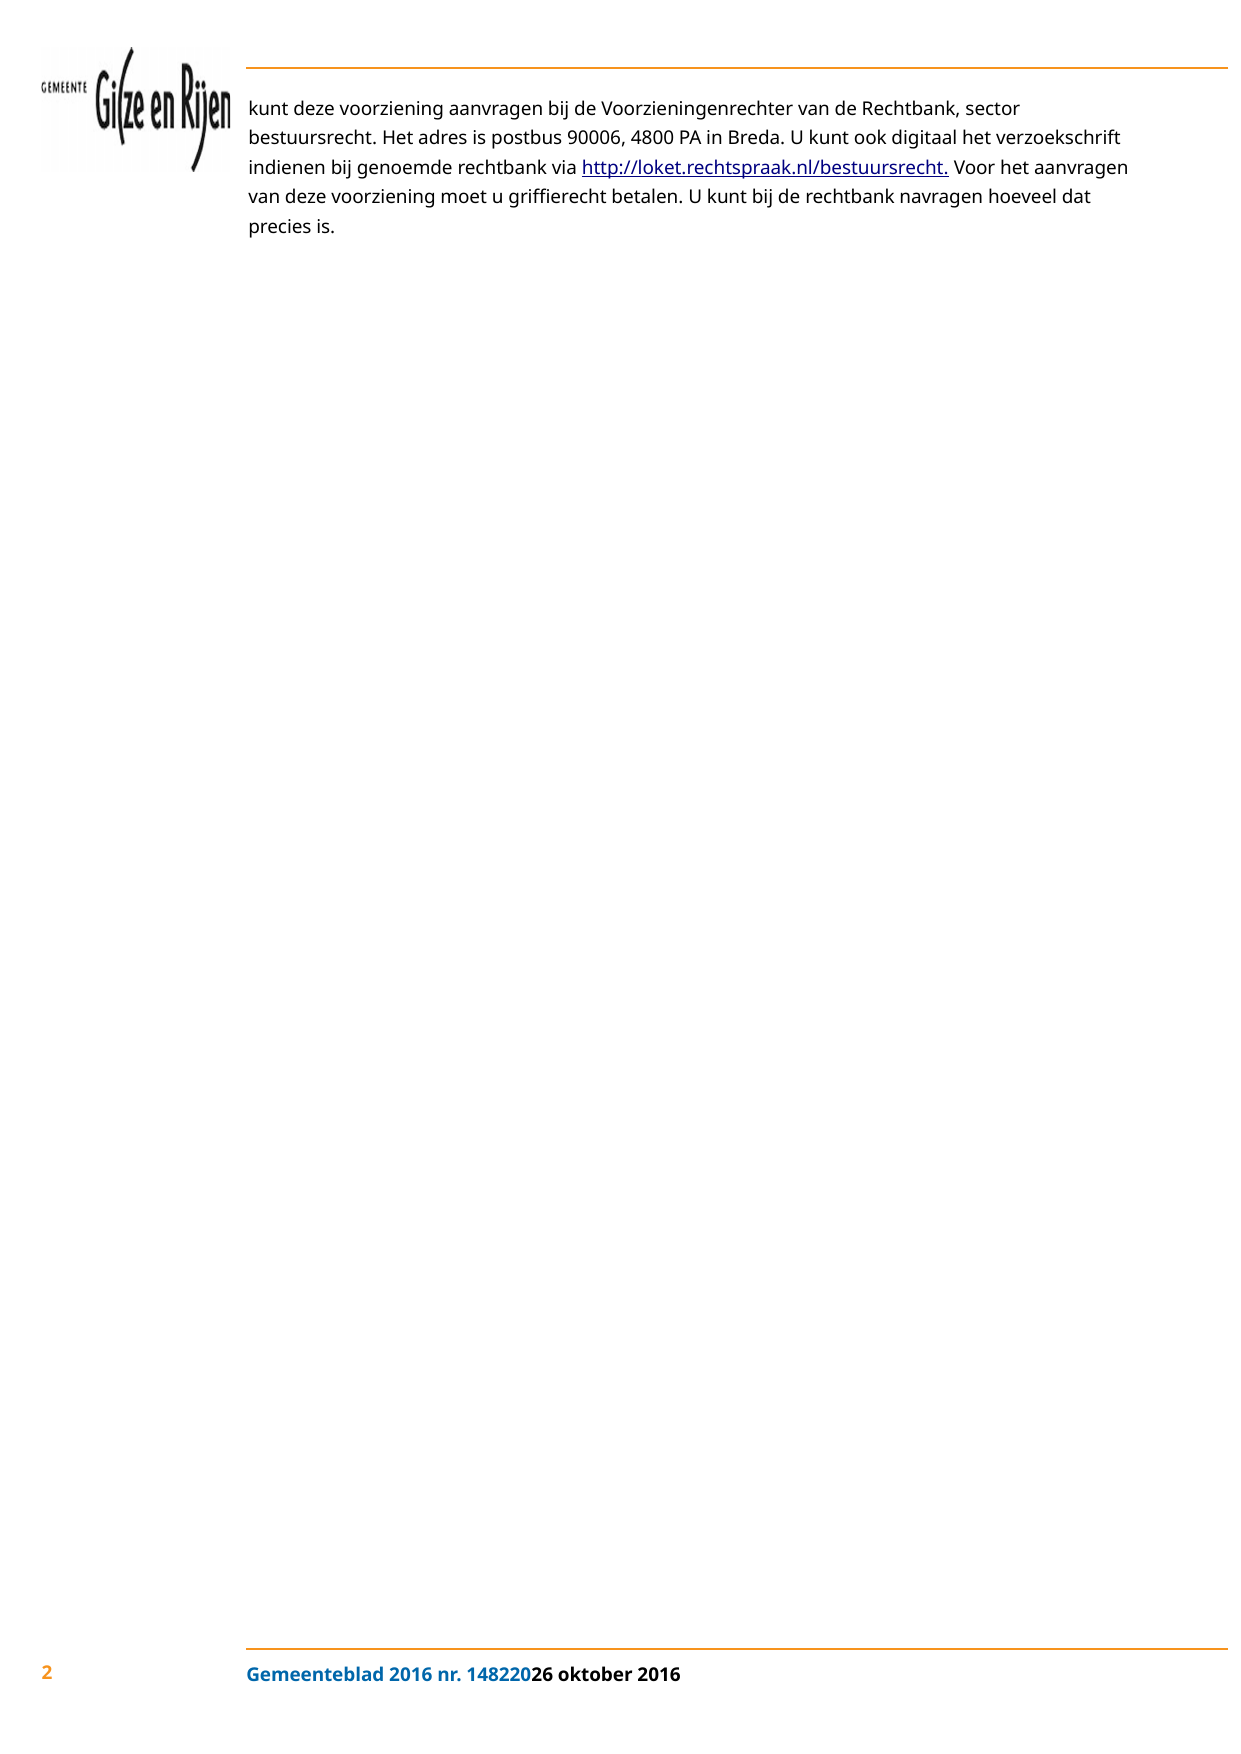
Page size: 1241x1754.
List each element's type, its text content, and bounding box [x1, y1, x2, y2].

picture [41, 47, 231, 172]
text kunt deze voorziening aanvragen bij de Voorzieningenrechter van de Rechtbank, sector bestuursrecht. Het adres is postbus 90006, 4800 PA in Breda. U kunt ook digitaal het verzoekschrift indienen bij genoemde rechtbank via http://loket.rechtspraak.nl/bestuursrecht. Voor het aanvragen van deze voorziening moet u griffierecht betalen. U kunt bij de rechtbank navragen hoeveel dat precies is. [248, 95, 1152, 239]
